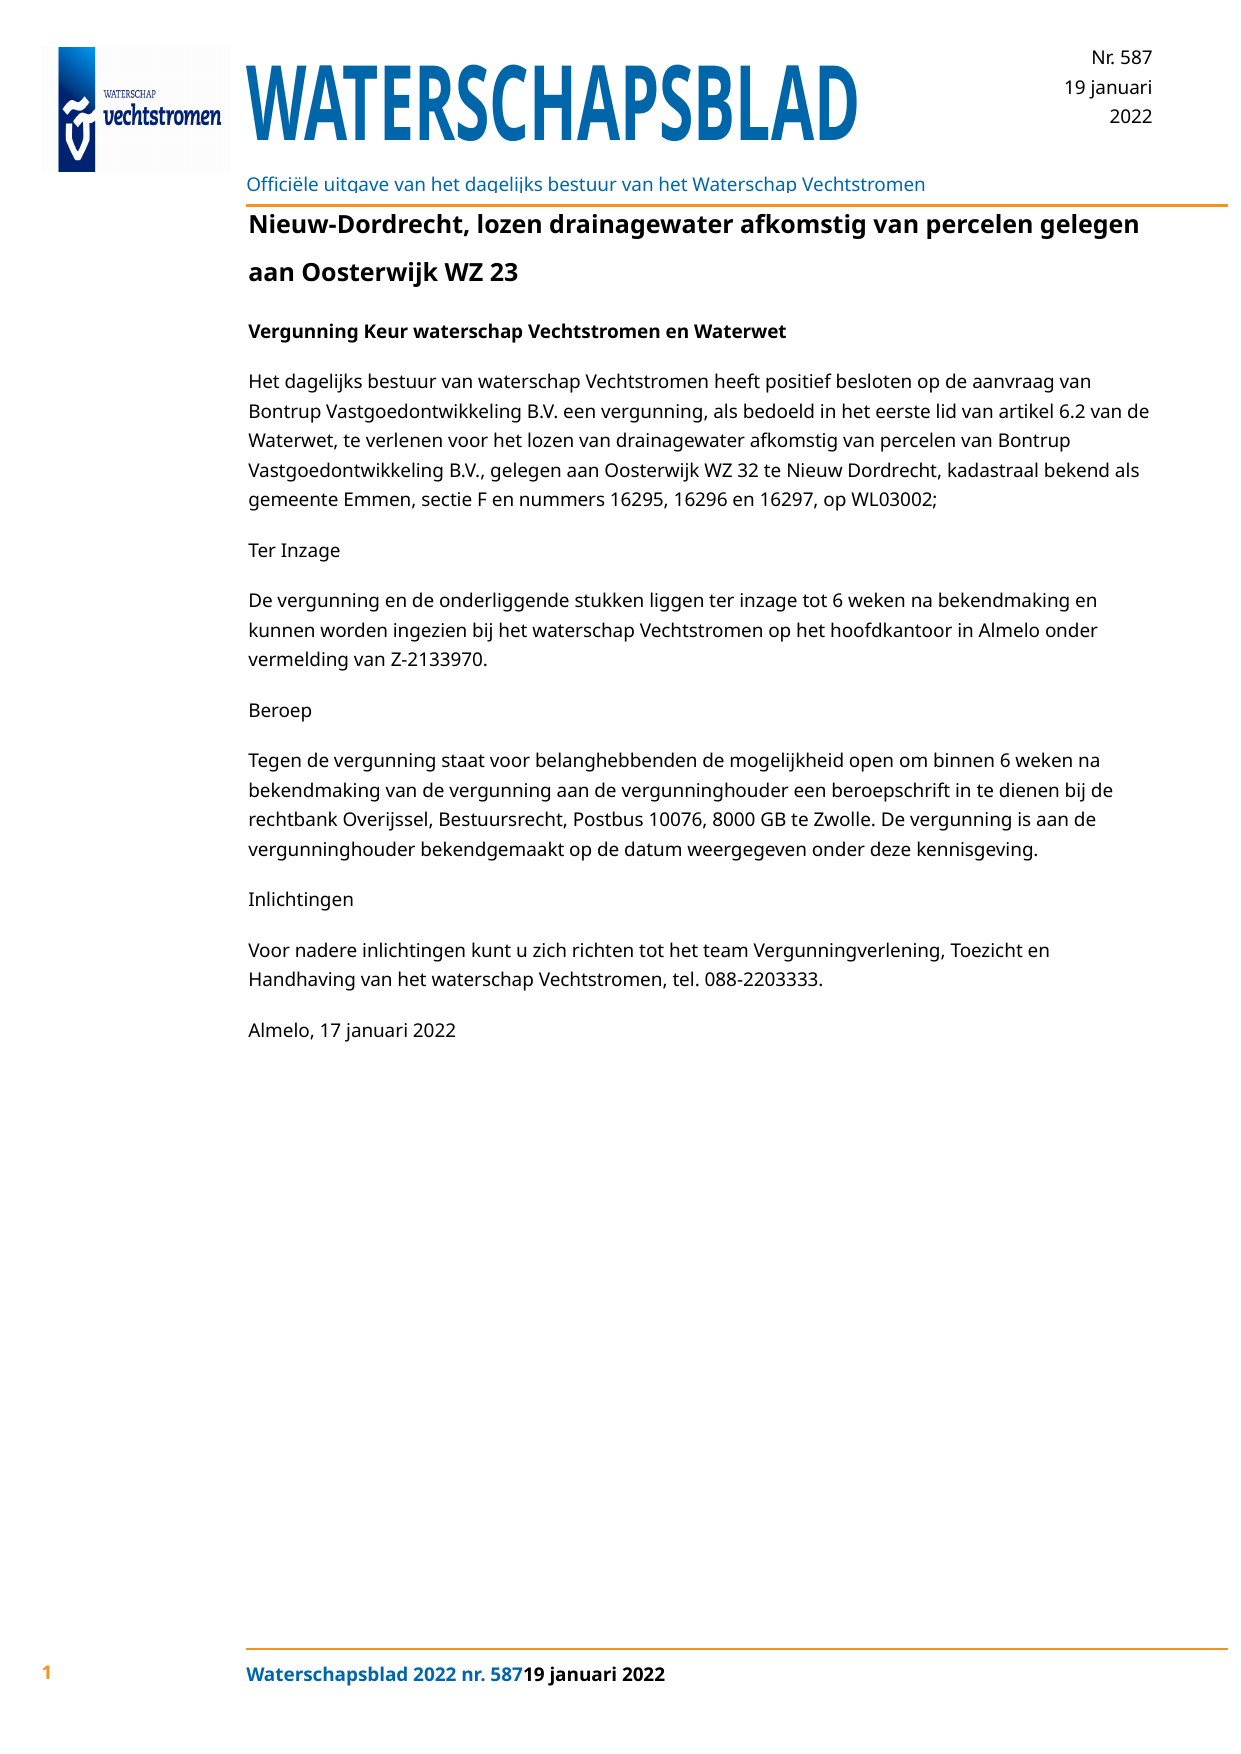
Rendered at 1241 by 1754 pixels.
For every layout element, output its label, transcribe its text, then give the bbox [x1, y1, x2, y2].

text Voor nadere inlichtingen kunt u zich richten tot het team Vergunningverlening, Toezicht en Handhaving van het waterschap Vechtstromen, tel. 088-2203333. [248, 937, 1152, 992]
text Het dagelijks bestuur van waterschap Vechtstromen heeft positief besloten op de aanvraag van Bontrup Vastgoedontwikkeling B.V. een vergunning, als bedoeld in het eerste lid van artikel 6.2 van de Waterwet, te verlenen voor het lozen van drainagewater afkomstig van percelen van Bontrup Vastgoedontwikkeling B.V., gelegen aan Oosterwijk WZ 32 te Nieuw Dordrecht, kadastraal bekend als gemeente Emmen, sectie F en nummers 16295, 16296 en 16297, op WL03002; [248, 368, 1152, 512]
text Tegen de vergunning staat voor belanghebbenden de mogelijkheid open om binnen 6 weken na bekendmaking van de vergunning aan de vergunninghouder een beroepschrift in te dienen bij de rechtbank Overijssel, Bestuursrecht, Postbus 10076, 8000 GB te Zwolle. De vergunning is aan de vergunninghouder bekendgemaakt op de datum weergegeven onder deze kennisgeving. [248, 747, 1152, 862]
text Almelo, 17 januari 2022 [248, 1017, 1152, 1043]
picture [41, 47, 231, 172]
text Ter Inzage [248, 537, 1152, 563]
text Nieuw-Dordrecht, lozen drainagewater afkomstig van percelen gelegen aan Oosterwijk WZ 23 [248, 207, 1152, 288]
text De vergunning en de onderliggende stukken liggen ter inzage tot 6 weken na bekendmaking en kunnen worden ingezien bij het waterschap Vechtstromen op het hoofdkantoor in Almelo onder vermelding van Z-2133970. [248, 587, 1152, 672]
text Vergunning Keur waterschap Vechtstromen en Waterwet [248, 318, 1152, 344]
text Inlichtingen [248, 887, 1152, 912]
text Beroep [248, 697, 1152, 723]
